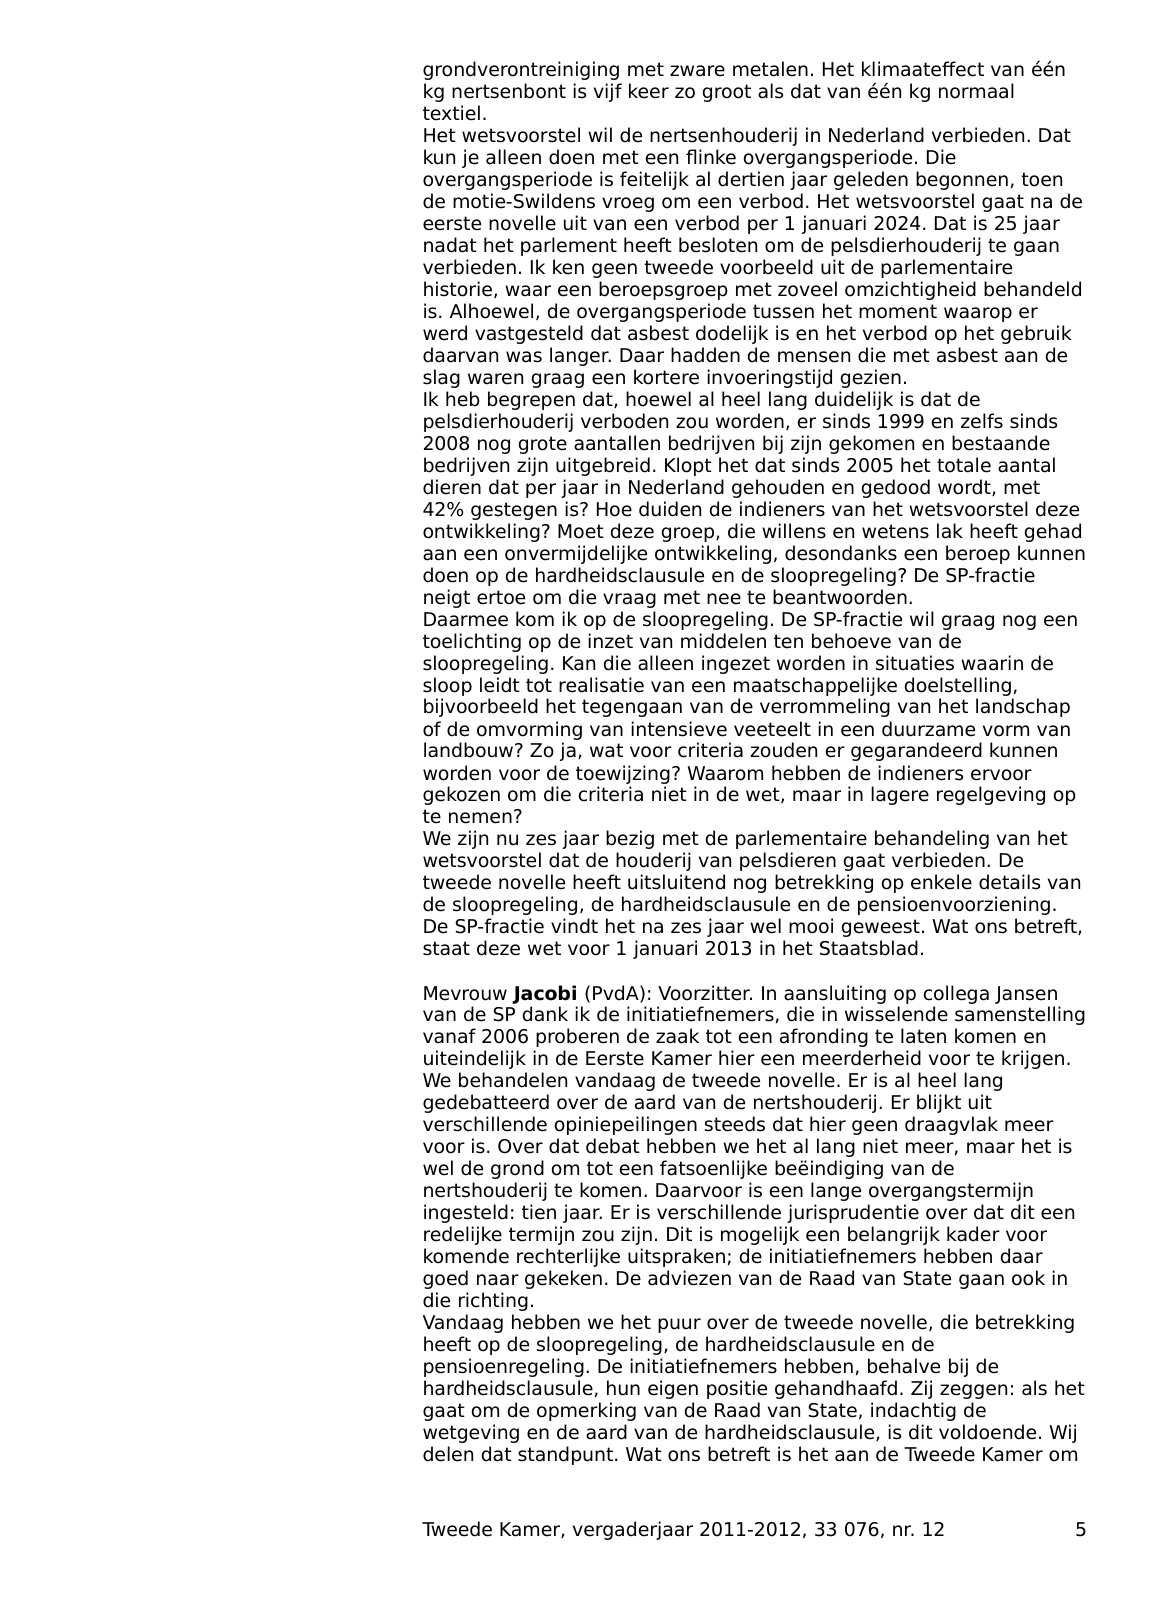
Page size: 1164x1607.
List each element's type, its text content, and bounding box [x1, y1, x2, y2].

text Daarmee kom ik op de sloopregeling. De SP-fractie wil graag nog een toelichting op de inzet van middelen ten behoeve van de sloopregeling. Kan die alleen ingezet worden in situaties waarin de sloop leidt tot realisatie van een maatschappelijke doelstelling, bijvoorbeeld het tegengaan van de verrommeling van het landschap of de omvorming van intensieve veeteelt in een duurzame vorm van landbouw? Zo ja, wat voor criteria zouden er gegarandeerd kunnen worden voor de toewijzing? Waarom hebben de indieners ervoor gekozen om die criteria niet in de wet, maar in lagere regelgeving op te nemen? [422, 608, 1087, 828]
text Vandaag hebben we het puur over de tweede novelle, die betrekking heeft op de sloopregeling, de hardheidsclausule en de pensioenregeling. De initiatiefnemers hebben, behalve bij de hardheidsclausule, hun eigen positie gehandhaafd. Zij zeggen: als het gaat om de opmerking van de Raad van State, indachtig de wetgeving en de aard van de hardheidsclausule, is dit voldoende. Wij delen dat standpunt. Wat ons betreft is het aan de Tweede Kamer om [422, 1312, 1087, 1466]
text Mevrouw Jacobi (PvdA): Voorzitter. In aansluiting op collega Jansen van de SP dank ik de initiatiefnemers, die in wisselende samenstelling vanaf 2006 proberen de zaak tot een afronding te laten komen en uiteindelijk in de Eerste Kamer hier een meerderheid voor te krijgen. We behandelen vandaag de tweede novelle. Er is al heel lang gedebatteerd over de aard van de nertshouderij. Er blijkt uit verschillende opiniepeilingen steeds dat hier geen draagvlak meer voor is. Over dat debat hebben we het al lang niet meer, maar het is wel de grond om tot een fatsoenlijke beëindiging van de nertshouderij te komen. Daarvoor is een lange overgangstermijn ingesteld: tien jaar. Er is verschillende jurisprudentie over dat dit een redelijke termijn zou zijn. Dit is mogelijk een belangrijk kader voor komende rechterlijke uitspraken; de initiatiefnemers hebben daar goed naar gekeken. De adviezen van de Raad van State gaan ook in die richting. [422, 982, 1087, 1312]
text We zijn nu zes jaar bezig met de parlementaire behandeling van het wetsvoorstel dat de houderij van pelsdieren gaat verbieden. De tweede novelle heeft uitsluitend nog betrekking op enkele details van de sloopregeling, de hardheidsclausule en de pensioenvoorziening. De SP-fractie vindt het na zes jaar wel mooi geweest. Wat ons betreft, staat deze wet voor 1 januari 2013 in het Staatsblad. [422, 828, 1087, 960]
text Ik heb begrepen dat, hoewel al heel lang duidelijk is dat de pelsdierhouderij verboden zou worden, er sinds 1999 en zelfs sinds 2008 nog grote aantallen bedrijven bij zijn gekomen en bestaande bedrijven zijn uitgebreid. Klopt het dat sinds 2005 het totale aantal dieren dat per jaar in Nederland gehouden en gedood wordt, met 42% gestegen is? Hoe duiden de indieners van het wetsvoorstel deze ontwikkeling? Moet deze groep, die willens en wetens lak heeft gehad aan een onvermijdelijke ontwikkeling, desondanks een beroep kunnen doen op de hardheidsclausule en de sloopregeling? De SP-fractie neigt ertoe om die vraag met nee te beantwoorden. [422, 389, 1087, 608]
text grondverontreiniging met zware metalen. Het klimaateffect van één kg nertsenbont is vijf keer zo groot als dat van één kg normaal textiel. [422, 59, 1087, 125]
text Het wetsvoorstel wil de nertsenhouderij in Nederland verbieden. Dat kun je alleen doen met een flinke overgangsperiode. Die overgangsperiode is feitelijk al dertien jaar geleden begonnen, toen de motie-Swildens vroeg om een verbod. Het wetsvoorstel gaat na de eerste novelle uit van een verbod per 1 januari 2024. Dat is 25 jaar nadat het parlement heeft besloten om de pelsdierhouderij te gaan verbieden. Ik ken geen tweede voorbeeld uit de parlementaire historie, waar een beroepsgroep met zoveel omzichtigheid behandeld is. Alhoewel, de overgangsperiode tussen het moment waarop er werd vastgesteld dat asbest dodelijk is en het verbod op het gebruik daarvan was langer. Daar hadden de mensen die met asbest aan de slag waren graag een kortere invoeringstijd gezien. [422, 125, 1087, 389]
